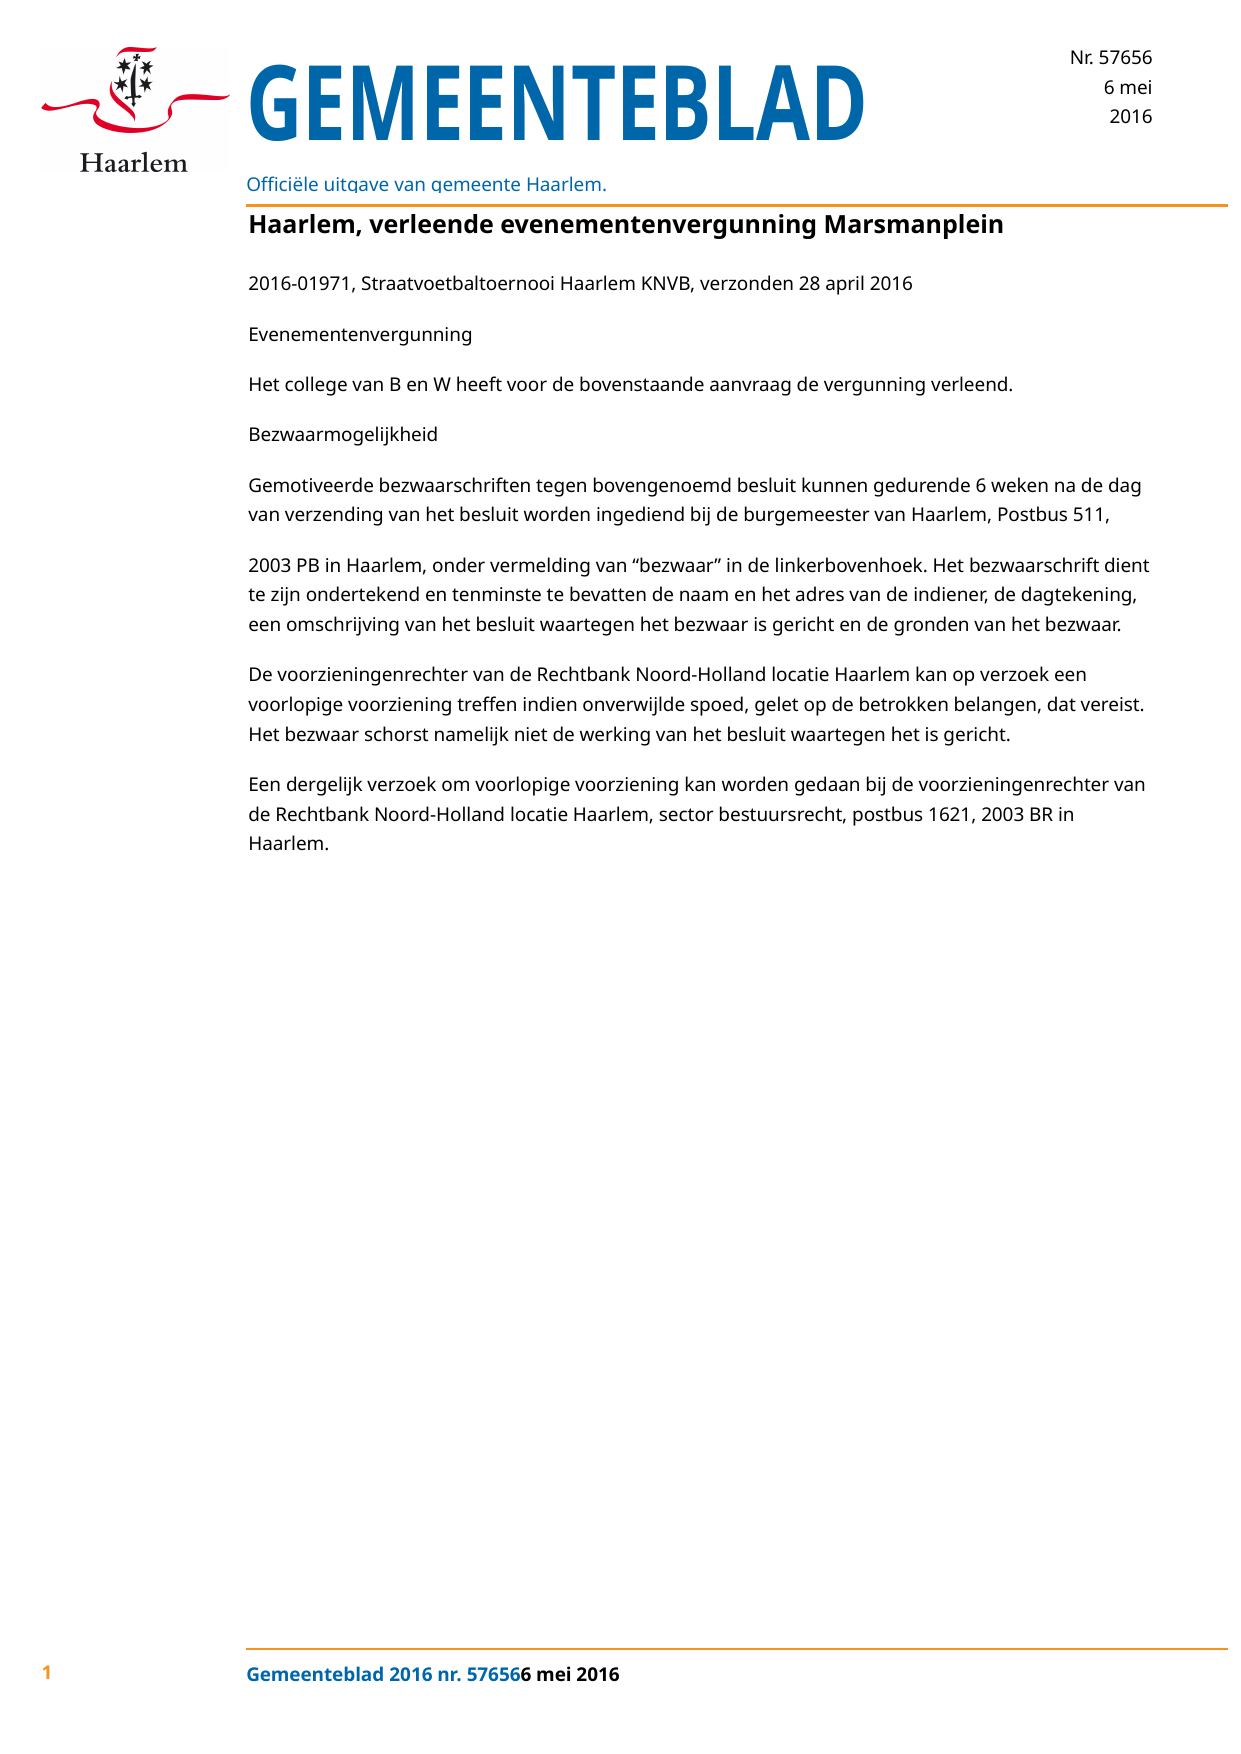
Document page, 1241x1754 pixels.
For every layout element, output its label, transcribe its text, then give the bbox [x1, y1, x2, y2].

text 2016-01971, Straatvoetbaltoernooi Haarlem KNVB, verzonden 28 april 2016 [248, 270, 1152, 296]
text Een dergelijk verzoek om voorlopige voorziening kan worden gedaan bij de voorzieningenrechter van de Rechtbank Noord-Holland locatie Haarlem, sector bestuursrecht, postbus 1621, 2003 BR in Haarlem. [248, 771, 1152, 856]
text 2003 PB in Haarlem, onder vermelding van “bezwaar” in de linkerbovenhoek. Het bezwaarschrift dient te zijn ondertekend en tenminste te bevatten de naam en het adres van de indiener, de dagtekening, een omschrijving van het besluit waartegen het bezwaar is gericht en de gronden van het bezwaar. [248, 552, 1152, 637]
text Evenementenvergunning [248, 321, 1152, 346]
text De voorzieningenrechter van de Rechtbank Noord-Holland locatie Haarlem kan op verzoek een voorlopige voorziening treffen indien onverwijlde spoed, gelet op de betrokken belangen, dat vereist. Het bezwaar schorst namelijk niet de werking van het besluit waartegen het is gericht. [248, 662, 1152, 746]
text Gemotiveerde bezwaarschriften tegen bovengenoemd besluit kunnen gedurende 6 weken na de dag van verzending van het besluit worden ingediend bij de burgemeester van Haarlem, Postbus 511, [248, 472, 1152, 527]
text Haarlem, verleende evenementenvergunning Marsmanplein [248, 207, 1152, 241]
picture [41, 47, 231, 172]
text Bezwaarmogelijkheid [248, 422, 1152, 447]
text Het college van B en W heeft voor de bovenstaande aanvraag de vergunning verleend. [248, 371, 1152, 397]
